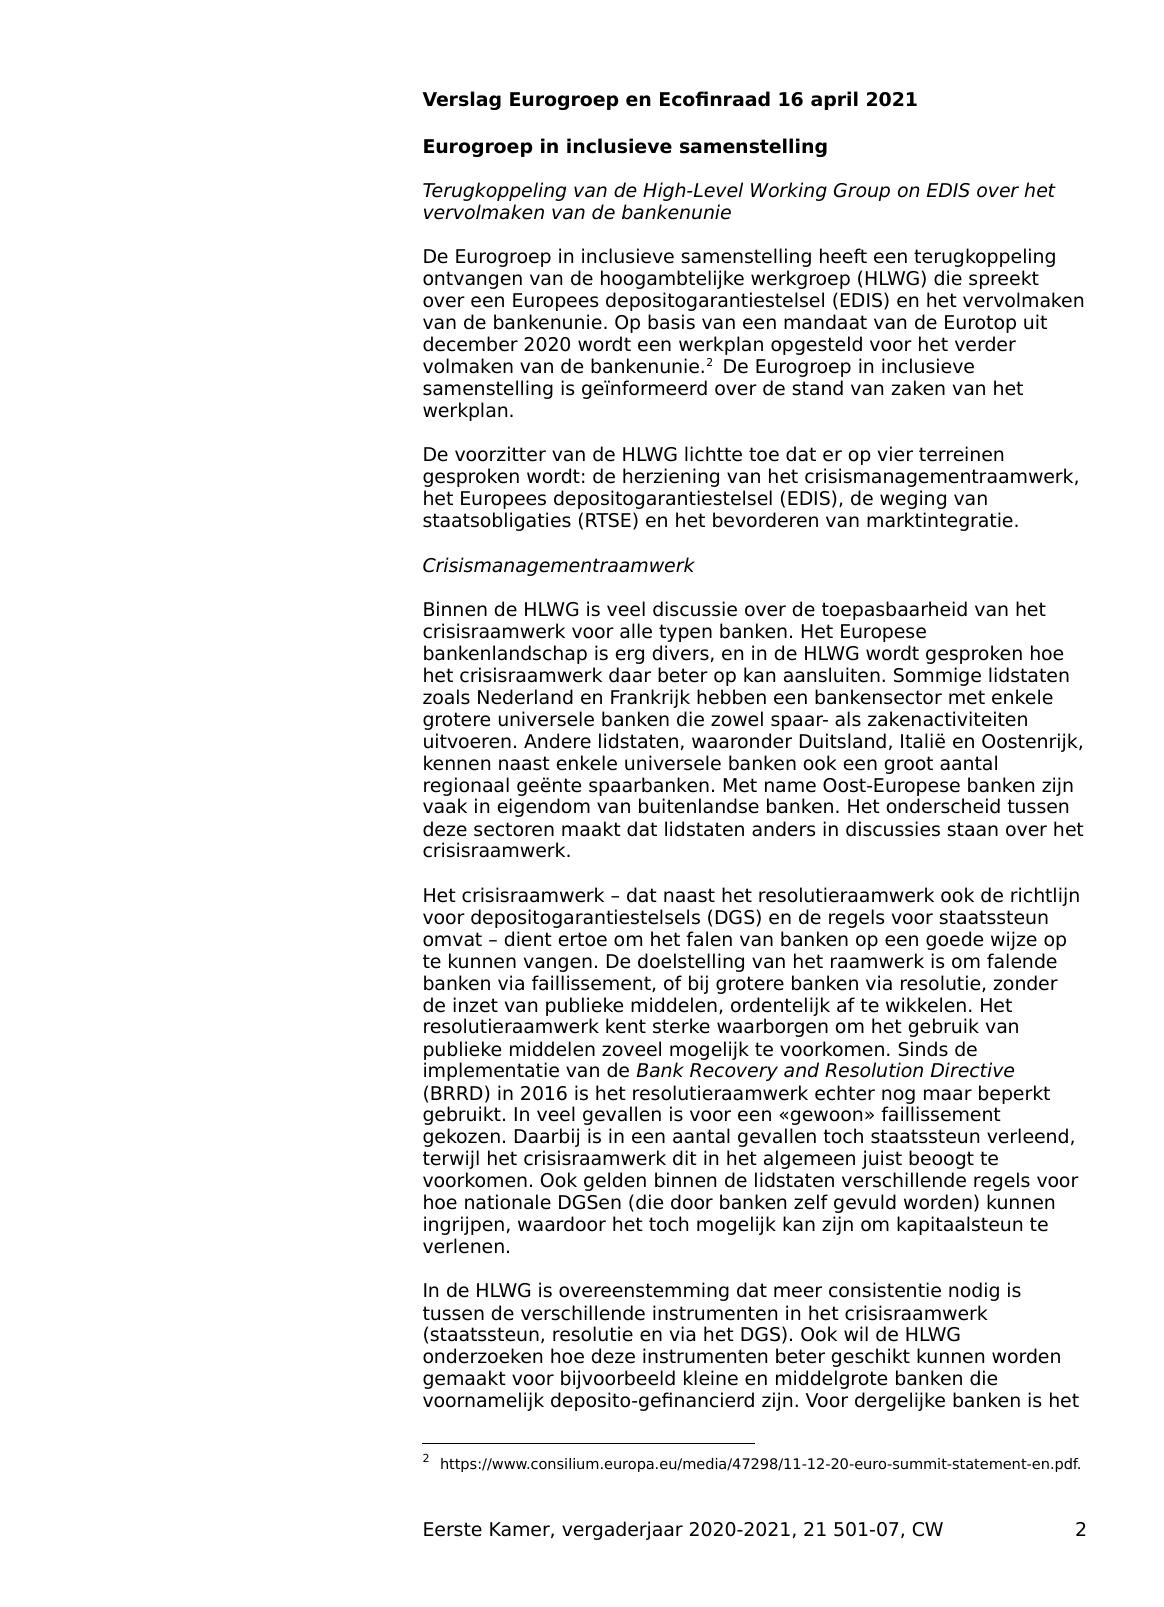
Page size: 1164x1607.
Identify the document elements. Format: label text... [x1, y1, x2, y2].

subtitle Eurogroep in inclusieve samenstelling [422, 136, 1087, 158]
text https://www.consilium.europa.eu/media/47298/11-12-20-euro-summit-statement-en.pdf. [422, 1452, 1087, 1474]
subtitle Verslag Eurogroep en Ecofinraad 16 april 2021 [422, 89, 1087, 111]
text In de HLWG is overeenstemming dat meer consistentie nodig is tussen de verschillende instrumenten in het crisisraamwerk (staatssteun, resolutie en via het DGS). Ook wil de HLWG onderzoeken hoe deze instrumenten beter geschikt kunnen worden gemaakt voor bijvoorbeeld kleine en middelgrote banken die voornamelijk deposito-gefinancierd zijn. Voor dergelijke banken is het [422, 1280, 1087, 1412]
text De Eurogroep in inclusieve samenstelling heeft een terugkoppeling ontvangen van de hoogambtelijke werkgroep (HLWG) die spreekt over een Europees depositogarantiestelsel (EDIS) en het vervolmaken van de bankenunie. Op basis van een mandaat van de Eurotop uit december 2020 wordt een werkplan opgesteld voor het verder volmaken van de bankenunie. De Eurogroep in inclusieve samenstelling is geïnformeerd over de stand van zaken van het werkplan. [422, 246, 1087, 422]
text Binnen de HLWG is veel discussie over de toepasbaarheid van het crisisraamwerk voor alle typen banken. Het Europese bankenlandschap is erg divers, en in de HLWG wordt gesproken hoe het crisisraamwerk daar beter op kan aansluiten. Sommige lidstaten zoals Nederland en Frankrijk hebben een bankensector met enkele grotere universele banken die zowel spaar- als zakenactiviteiten uitvoeren. Andere lidstaten, waaronder Duitsland, Italië en Oostenrijk, kennen naast enkele universele banken ook een groot aantal regionaal geënte spaarbanken. Met name Oost-Europese banken zijn vaak in eigendom van buitenlandse banken. Het onderscheid tussen deze sectoren maakt dat lidstaten anders in discussies staan over het crisisraamwerk. [422, 599, 1087, 862]
text De voorzitter van de HLWG lichtte toe dat er op vier terreinen gesproken wordt: de herziening van het crisismanagementraamwerk, het Europees depositogarantiestelsel (EDIS), de weging van staatsobligaties (RTSE) en het bevorderen van marktintegratie. [422, 444, 1087, 532]
text Het crisisraamwerk – dat naast het resolutieraamwerk ook de richtlijn voor depositogarantiestelsels (DGS) en de regels voor staatssteun omvat – dient ertoe om het falen van banken op een goede wijze op te kunnen vangen. De doelstelling van het raamwerk is om falende banken via faillissement, of bij grotere banken via resolutie, zonder de inzet van publieke middelen, ordentelijk af te wikkelen. Het resolutieraamwerk kent sterke waarborgen om het gebruik van publieke middelen zoveel mogelijk te voorkomen. Sinds de implementatie van de Bank Recovery and Resolution Directive (BRRD) in 2016 is het resolutieraamwerk echter nog maar beperkt gebruikt. In veel gevallen is voor een «gewoon» faillissement gekozen. Daarbij is in een aantal gevallen toch staatssteun verleend, terwijl het crisisraamwerk dit in het algemeen juist beoogt te voorkomen. Ook gelden binnen de lidstaten verschillende regels voor hoe nationale DGSen (die door banken zelf gevuld worden) kunnen ingrijpen, waardoor het toch mogelijk kan zijn om kapitaalsteun te verlenen. [422, 884, 1087, 1258]
subtitle Crisismanagementraamwerk [422, 554, 1087, 576]
subtitle Terugkoppeling van de High-Level Working Group on EDIS over het vervolmaken van de bankenunie [422, 180, 1087, 224]
